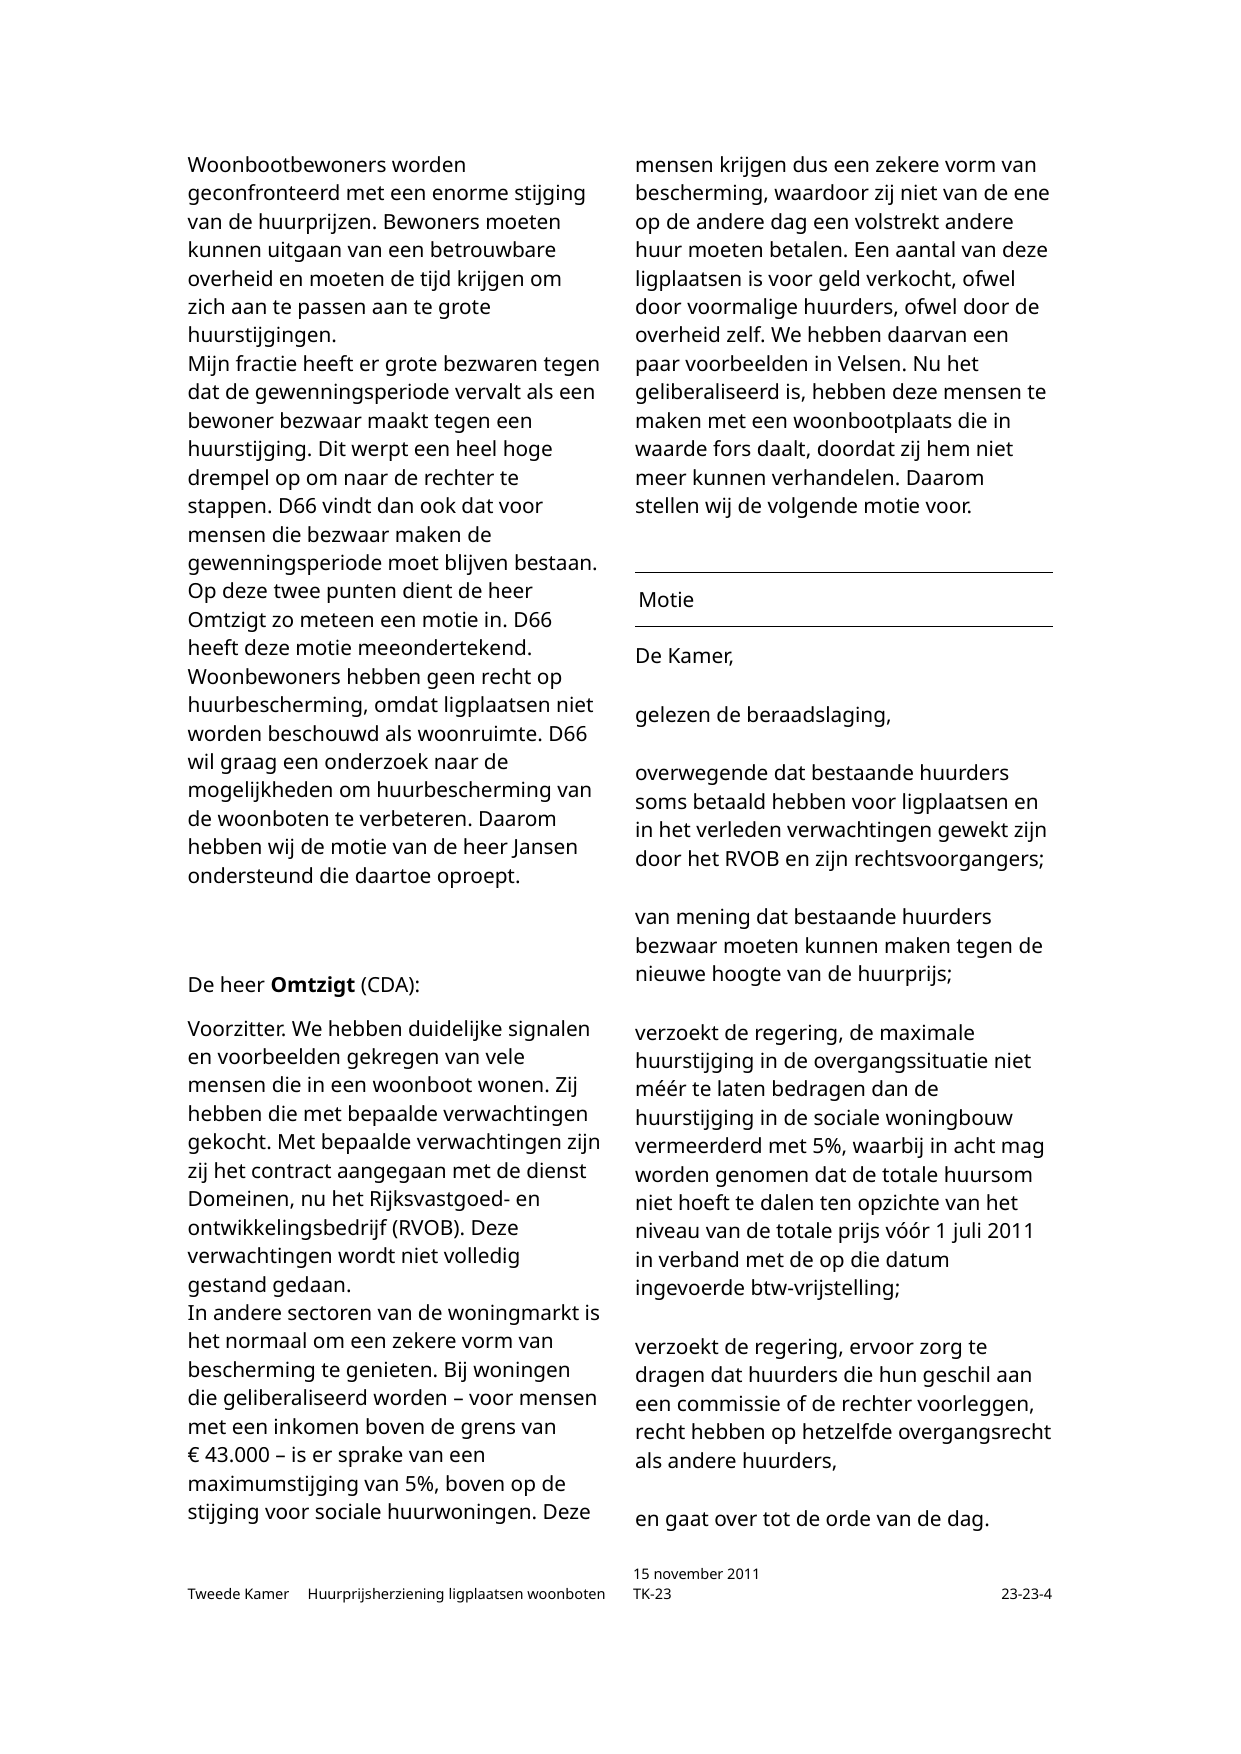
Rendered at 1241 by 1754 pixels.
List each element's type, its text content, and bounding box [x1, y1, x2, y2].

text van mening dat bestaande huurders bezwaar moeten kunnen maken tegen de nieuwe hoogte van de huurprijs; [635, 902, 1053, 988]
text Woonbootbewoners worden geconfronteerd met een enorme stijging van de huurprijzen. Bewoners moeten kunnen uitgaan van een betrouwbare overheid en moeten de tijd krijgen om zich aan te passen aan te grote huurstijgingen. [187, 150, 605, 349]
text verzoekt de regering, de maximale huurstijging in de overgangssituatie niet méér te laten bedragen dan de huurstijging in de sociale woningbouw vermeerderd met 5%, waarbij in acht mag worden genomen dat de totale huursom niet hoeft te dalen ten opzichte van het niveau van de totale prijs vóór 1 juli 2011 in verband met de op die datum ingevoerde btw-vrijstelling; [635, 1018, 1053, 1302]
text In andere sectoren van de woningmarkt is het normaal om een zekere vorm van bescherming te genieten. Bij woningen die geliberaliseerd worden – voor mensen met een inkomen boven de grens van € 43.000 – is er sprake van een maximumstijging van 5%, boven op de stijging voor sociale huurwoningen. Deze [187, 1298, 605, 1526]
text overwegende dat bestaande huurders soms betaald hebben voor ligplaatsen en in het verleden verwachtingen gewekt zijn door het RVOB en zijn rechtsvoorgangers; [635, 758, 1053, 872]
text De heer Omtzigt (CDA): [187, 970, 605, 999]
text  [187, 919, 605, 948]
text Voorzitter. We hebben duidelijke signalen en voorbeelden gekregen van vele mensen die in een woonboot wonen. Zij hebben die met bepaalde verwachtingen gekocht. Met bepaalde verwachtingen zijn zij het contract aangegaan met de dienst Domeinen, nu het Rijksvastgoed- en ontwikkelingsbedrijf (RVOB). Deze verwachtingen wordt niet volledig gestand gedaan. [187, 1014, 605, 1298]
text Woonbewoners hebben geen recht op huurbescherming, omdat ligplaatsen niet worden beschouwd als woonruimte. D66 wil graag een onderzoek naar de mogelijkheden om huurbescherming van de woonboten te verbeteren. Daarom hebben wij de motie van de heer Jansen ondersteund die daartoe oproept. [187, 662, 605, 889]
text De Kamer, [635, 642, 1053, 670]
text verzoekt de regering, ervoor zorg te dragen dat huurders die hun geschil aan een commissie of de rechter voorleggen, recht hebben op hetzelfde overgangsrecht als andere huurders, [635, 1332, 1053, 1474]
text gelezen de beraadslaging, [635, 700, 1053, 728]
text mensen krijgen dus een zekere vorm van bescherming, waardoor zij niet van de ene op de andere dag een volstrekt andere huur moeten betalen. Een aantal van deze ligplaatsen is voor geld verkocht, ofwel door voormalige huurders, ofwel door de overheid zelf. We hebben daarvan een paar voorbeelden in Velsen. Nu het geliberaliseerd is, hebben deze mensen te maken met een woonbootplaats die in waarde fors daalt, doordat zij hem niet meer kunnen verhandelen. Daarom stellen wij de volgende motie voor. [635, 150, 1053, 520]
subtitle Motie [635, 573, 1053, 626]
text Mijn fractie heeft er grote bezwaren tegen dat de gewenningsperiode vervalt als een bewoner bezwaar maakt tegen een huurstijging. Dit werpt een heel hoge drempel op om naar de rechter te stappen. D66 vindt dan ook dat voor mensen die bezwaar maken de gewenningsperiode moet blijven bestaan. Op deze twee punten dient de heer Omtzigt zo meteen een motie in. D66 heeft deze motie meeondertekend. [187, 349, 605, 662]
text en gaat over tot de orde van de dag. [635, 1504, 1053, 1533]
